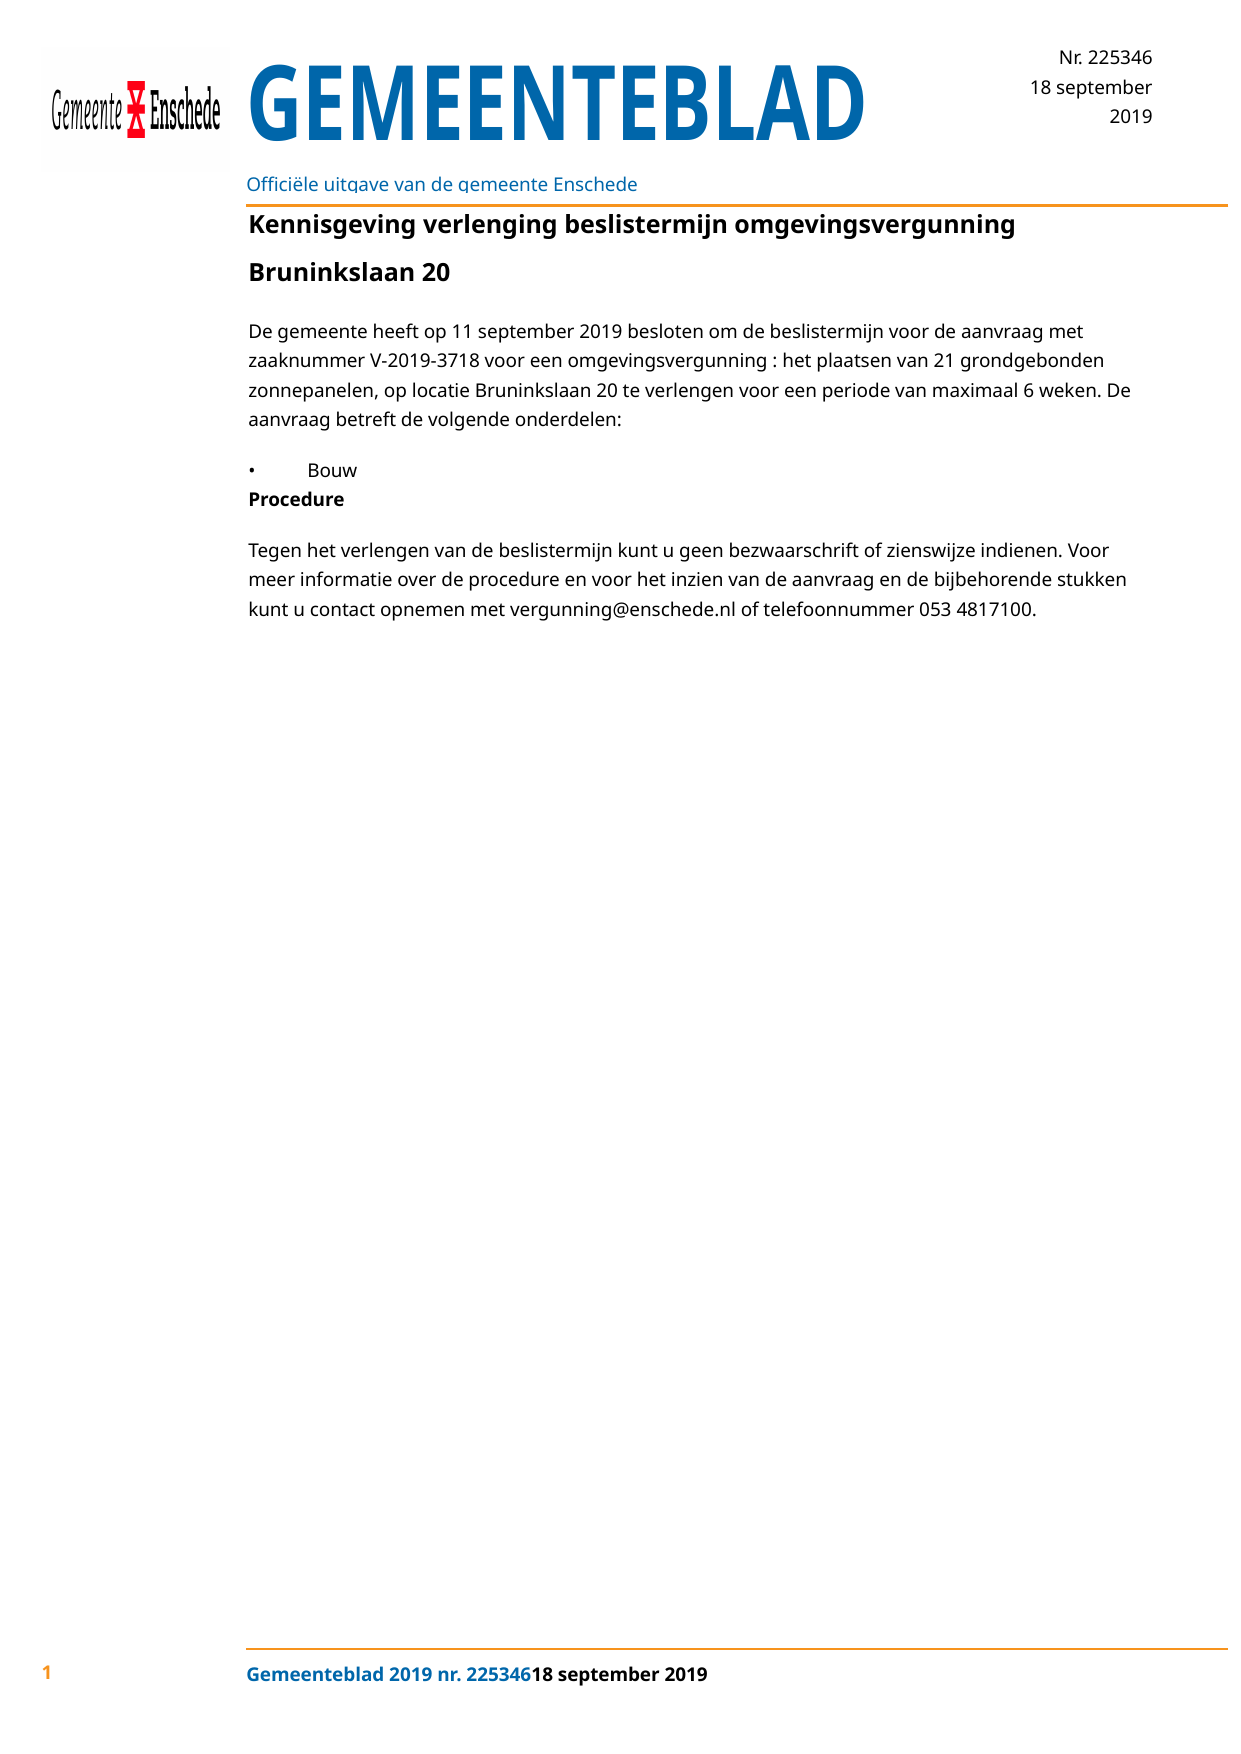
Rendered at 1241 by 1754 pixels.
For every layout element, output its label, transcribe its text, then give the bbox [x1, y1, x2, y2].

picture [41, 47, 231, 172]
text De gemeente heeft op 11 september 2019 besloten om de beslistermijn voor de aanvraag met zaaknummer V-2019-3718 voor een omgevingsvergunning : het plaatsen van 21 grondgebonden zonnepanelen, op locatie Bruninkslaan 20 te verlengen voor een periode van maximaal 6 weken. De aanvraag betreft de volgende onderdelen: [248, 318, 1152, 432]
text Procedure [248, 487, 1152, 512]
text Kennisgeving verlenging beslistermijn omgevingsvergunning Bruninkslaan 20 [248, 207, 1152, 288]
list Bouw [248, 457, 1152, 483]
text Tegen het verlengen van de beslistermijn kunt u geen bezwaarschrift of zienswijze indienen. Voor meer informatie over de procedure en voor het inzien van de aanvraag en de bijbehorende stukken kunt u contact opnemen met vergunning@enschede.nl of telefoonnummer 053 4817100. [248, 537, 1152, 622]
